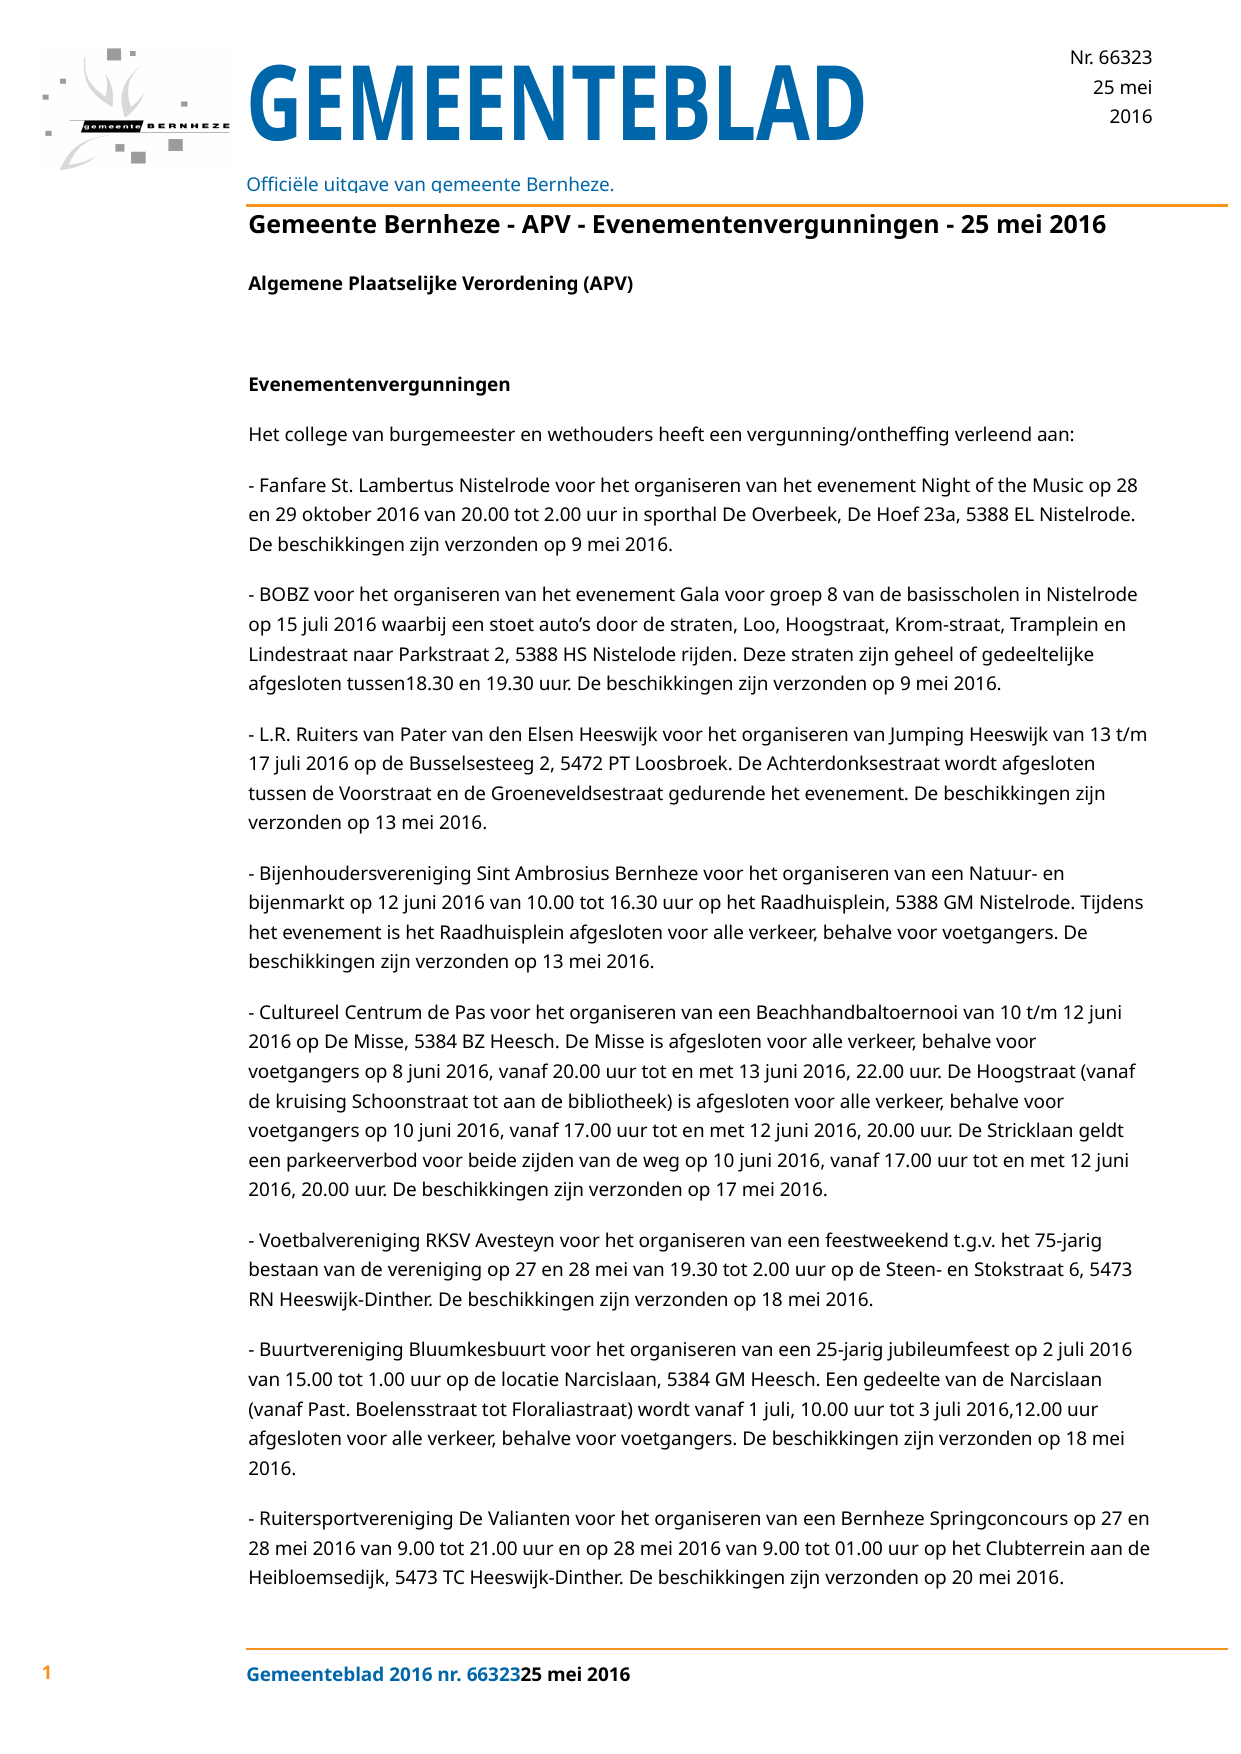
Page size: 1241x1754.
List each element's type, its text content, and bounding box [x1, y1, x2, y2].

text - L.R. Ruiters van Pater van den Elsen Heeswijk voor het organiseren van Jumping Heeswijk van 13 t/m 17 juli 2016 op de Busselsesteeg 2, 5472 PT Loosbroek. De Achterdonksestraat wordt afgesloten tussen de Voorstraat en de Groeneveldsestraat gedurende het evenement. De beschikkingen zijn verzonden op 13 mei 2016. [248, 721, 1152, 835]
text - Ruitersportvereniging De Valianten voor het organiseren van een Bernheze Springconcours op 27 en 28 mei 2016 van 9.00 tot 21.00 uur en op 28 mei 2016 van 9.00 tot 01.00 uur op het Clubterrein aan de Heibloemsedijk, 5473 TC Heeswijk-Dinther. De beschikkingen zijn verzonden op 20 mei 2016. [248, 1505, 1152, 1590]
text - BOBZ voor het organiseren van het evenement Gala voor groep 8 van de basisscholen in Nistelrode op 15 juli 2016 waarbij een stoet auto’s door de straten, Loo, Hoogstraat, Krom-straat, Tramplein en Lindestraat naar Parkstraat 2, 5388 HS Nistelode rijden. Deze straten zijn geheel of gedeeltelijke afgesloten tussen18.30 en 19.30 uur. De beschikkingen zijn verzonden op 9 mei 2016. [248, 582, 1152, 696]
text - Cultureel Centrum de Pas voor het organiseren van een Beachhandbaltoernooi van 10 t/m 12 juni 2016 op De Misse, 5384 BZ Heesch. De Misse is afgesloten voor alle verkeer, behalve voor voetgangers op 8 juni 2016, vanaf 20.00 uur tot en met 13 juni 2016, 22.00 uur. De Hoogstraat (vanaf de kruising Schoonstraat tot aan de bibliotheek) is afgesloten voor alle verkeer, behalve voor voetgangers op 10 juni 2016, vanaf 17.00 uur tot en met 12 juni 2016, 20.00 uur. De Stricklaan geldt een parkeerverbod voor beide zijden van de weg op 10 juni 2016, vanaf 17.00 uur tot en met 12 juni 2016, 20.00 uur. De beschikkingen zijn verzonden op 17 mei 2016. [248, 999, 1152, 1202]
text - Fanfare St. Lambertus Nistelrode voor het organiseren van het evenement Night of the Music op 28 en 29 oktober 2016 van 20.00 tot 2.00 uur in sporthal De Overbeek, De Hoef 23a, 5388 EL Nistelrode. De beschikkingen zijn verzonden op 9 mei 2016. [248, 472, 1152, 557]
text - Buurtvereniging Bluumkesbuurt voor het organiseren van een 25-jarig jubileumfeest op 2 juli 2016 van 15.00 tot 1.00 uur op de locatie Narcislaan, 5384 GM Heesch. Een gedeelte van de Narcislaan (vanaf Past. Boelensstraat tot Floraliastraat) wordt vanaf 1 juli, 10.00 uur tot 3 juli 2016,12.00 uur afgesloten voor alle verkeer, behalve voor voetgangers. De beschikkingen zijn verzonden op 18 mei 2016. [248, 1337, 1152, 1481]
text Evenementenvergunningen [248, 371, 1152, 397]
text - Voetbalvereniging RKSV Avesteyn voor het organiseren van een feestweekend t.g.v. het 75-jarig bestaan van de vereniging op 27 en 28 mei van 19.30 tot 2.00 uur op de Steen- en Stokstraat 6, 5473 RN Heeswijk-Dinther. De beschikkingen zijn verzonden op 18 mei 2016. [248, 1227, 1152, 1312]
text Het college van burgemeester en wethouders heeft een vergunning/ontheffing verleend aan: [248, 422, 1152, 447]
picture [41, 47, 231, 172]
text - Bijenhoudersvereniging Sint Ambrosius Bernheze voor het organiseren van een Natuur- en bijenmarkt op 12 juni 2016 van 10.00 tot 16.30 uur op het Raadhuisplein, 5388 GM Nistelrode. Tijdens het evenement is het Raadhuisplein afgesloten voor alle verkeer, behalve voor voetgangers. De beschikkingen zijn verzonden op 13 mei 2016. [248, 860, 1152, 974]
text Gemeente Bernheze - APV - Evenementenvergunningen - 25 mei 2016 [248, 207, 1152, 241]
text Algemene Plaatselijke Verordening (APV) [248, 270, 1152, 296]
